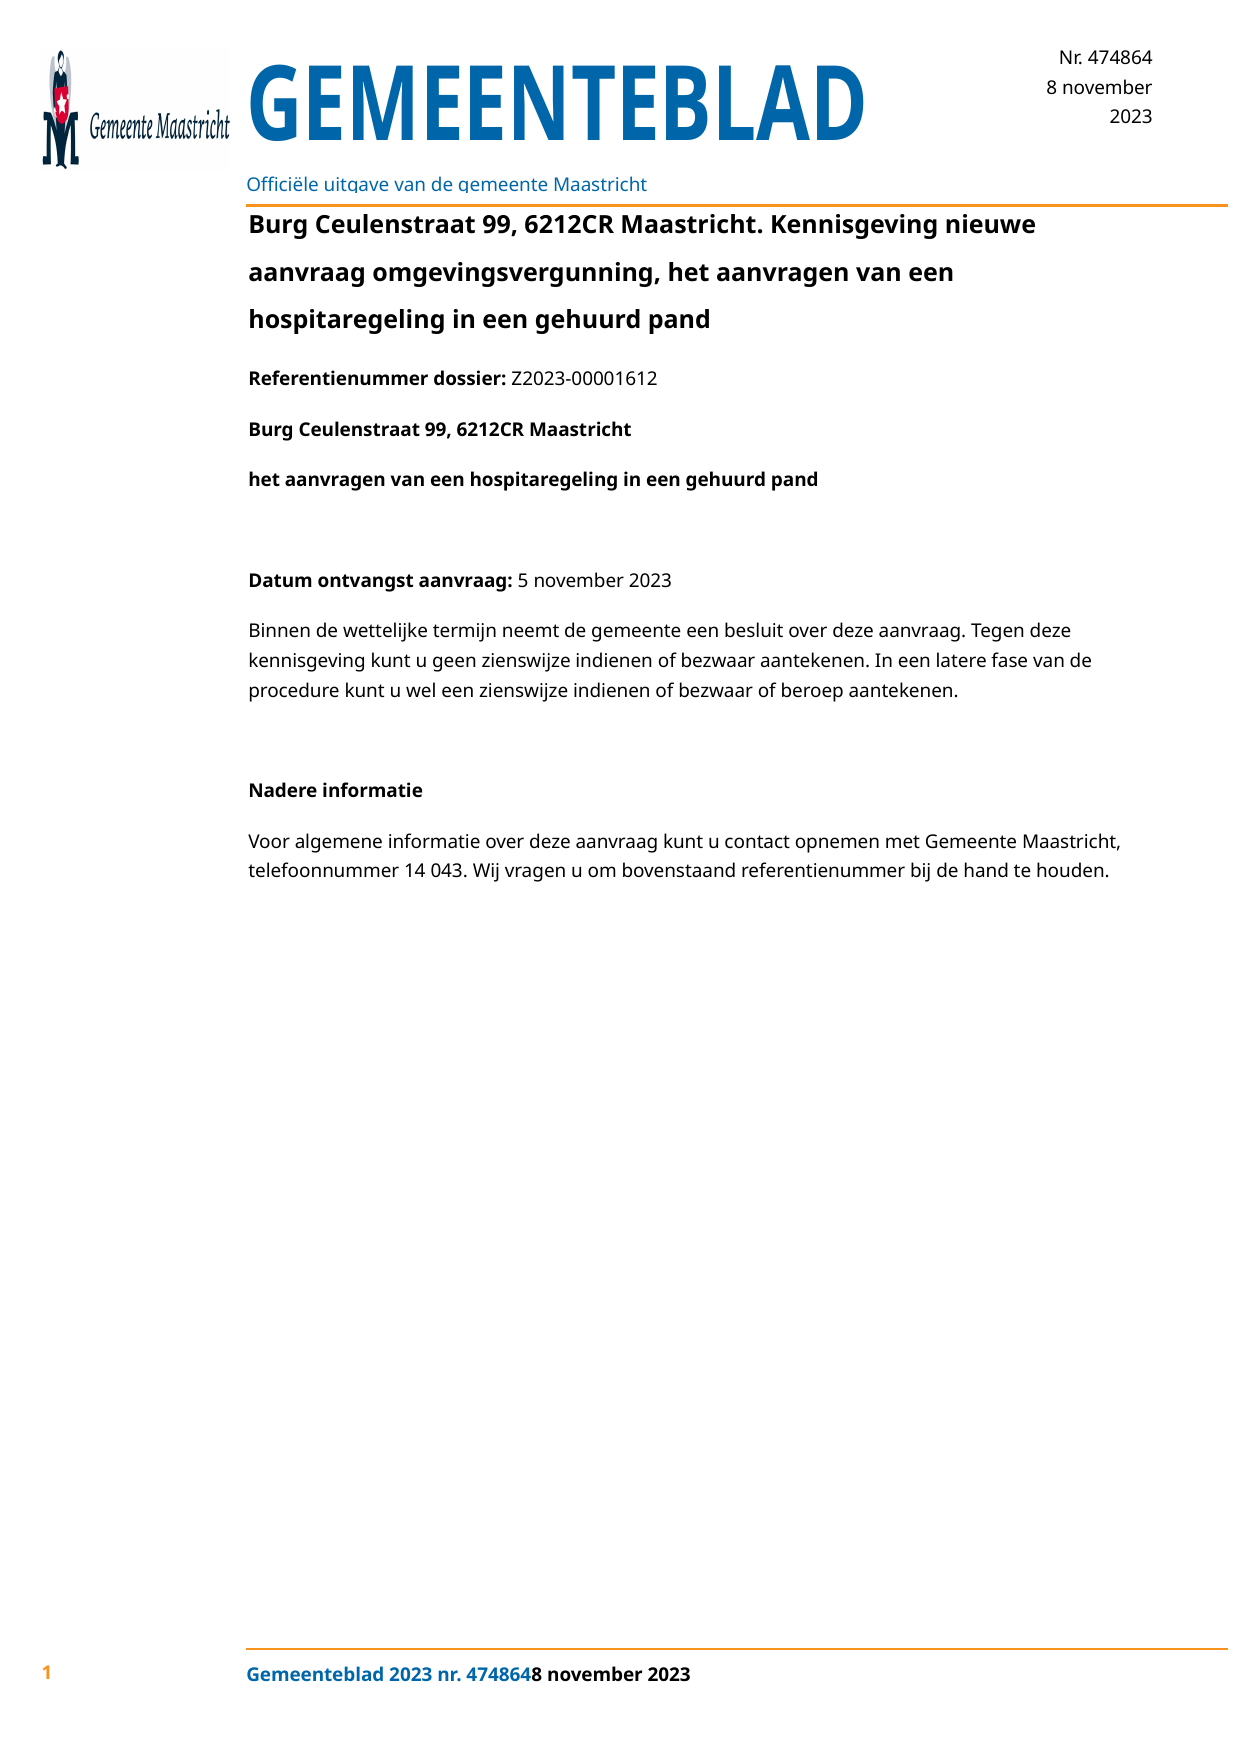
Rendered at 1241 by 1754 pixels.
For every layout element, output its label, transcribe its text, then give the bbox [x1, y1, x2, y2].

text Datum ontvangst aanvraag: 5 november 2023 [248, 567, 1152, 593]
text Referentienummer dossier: Z2023-00001612 [248, 366, 1152, 391]
text Burg Ceulenstraat 99, 6212CR Maastricht [248, 416, 1152, 442]
text het aanvragen van een hospitaregeling in een gehuurd pand [248, 466, 1152, 492]
text Binnen de wettelijke termijn neemt de gemeente een besluit over deze aanvraag. Tegen deze kennisgeving kunt u geen zienswijze indienen of bezwaar aantekenen. In een latere fase van de procedure kunt u wel een zienswijze indienen of bezwaar of beroep aantekenen. [248, 618, 1152, 702]
text Voor algemene informatie over deze aanvraag kunt u contact opnemen met Gemeente Maastricht, telefoonnummer 14 043. Wij vragen u om bovenstaand referentienummer bij de hand te houden. [248, 828, 1152, 883]
text Burg Ceulenstraat 99, 6212CR Maastricht. Kennisgeving nieuwe aanvraag omgevingsvergunning, het aanvragen van een hospitaregeling in een gehuurd pand [248, 207, 1152, 336]
text Nadere informatie [248, 778, 1152, 803]
picture [41, 47, 231, 172]
